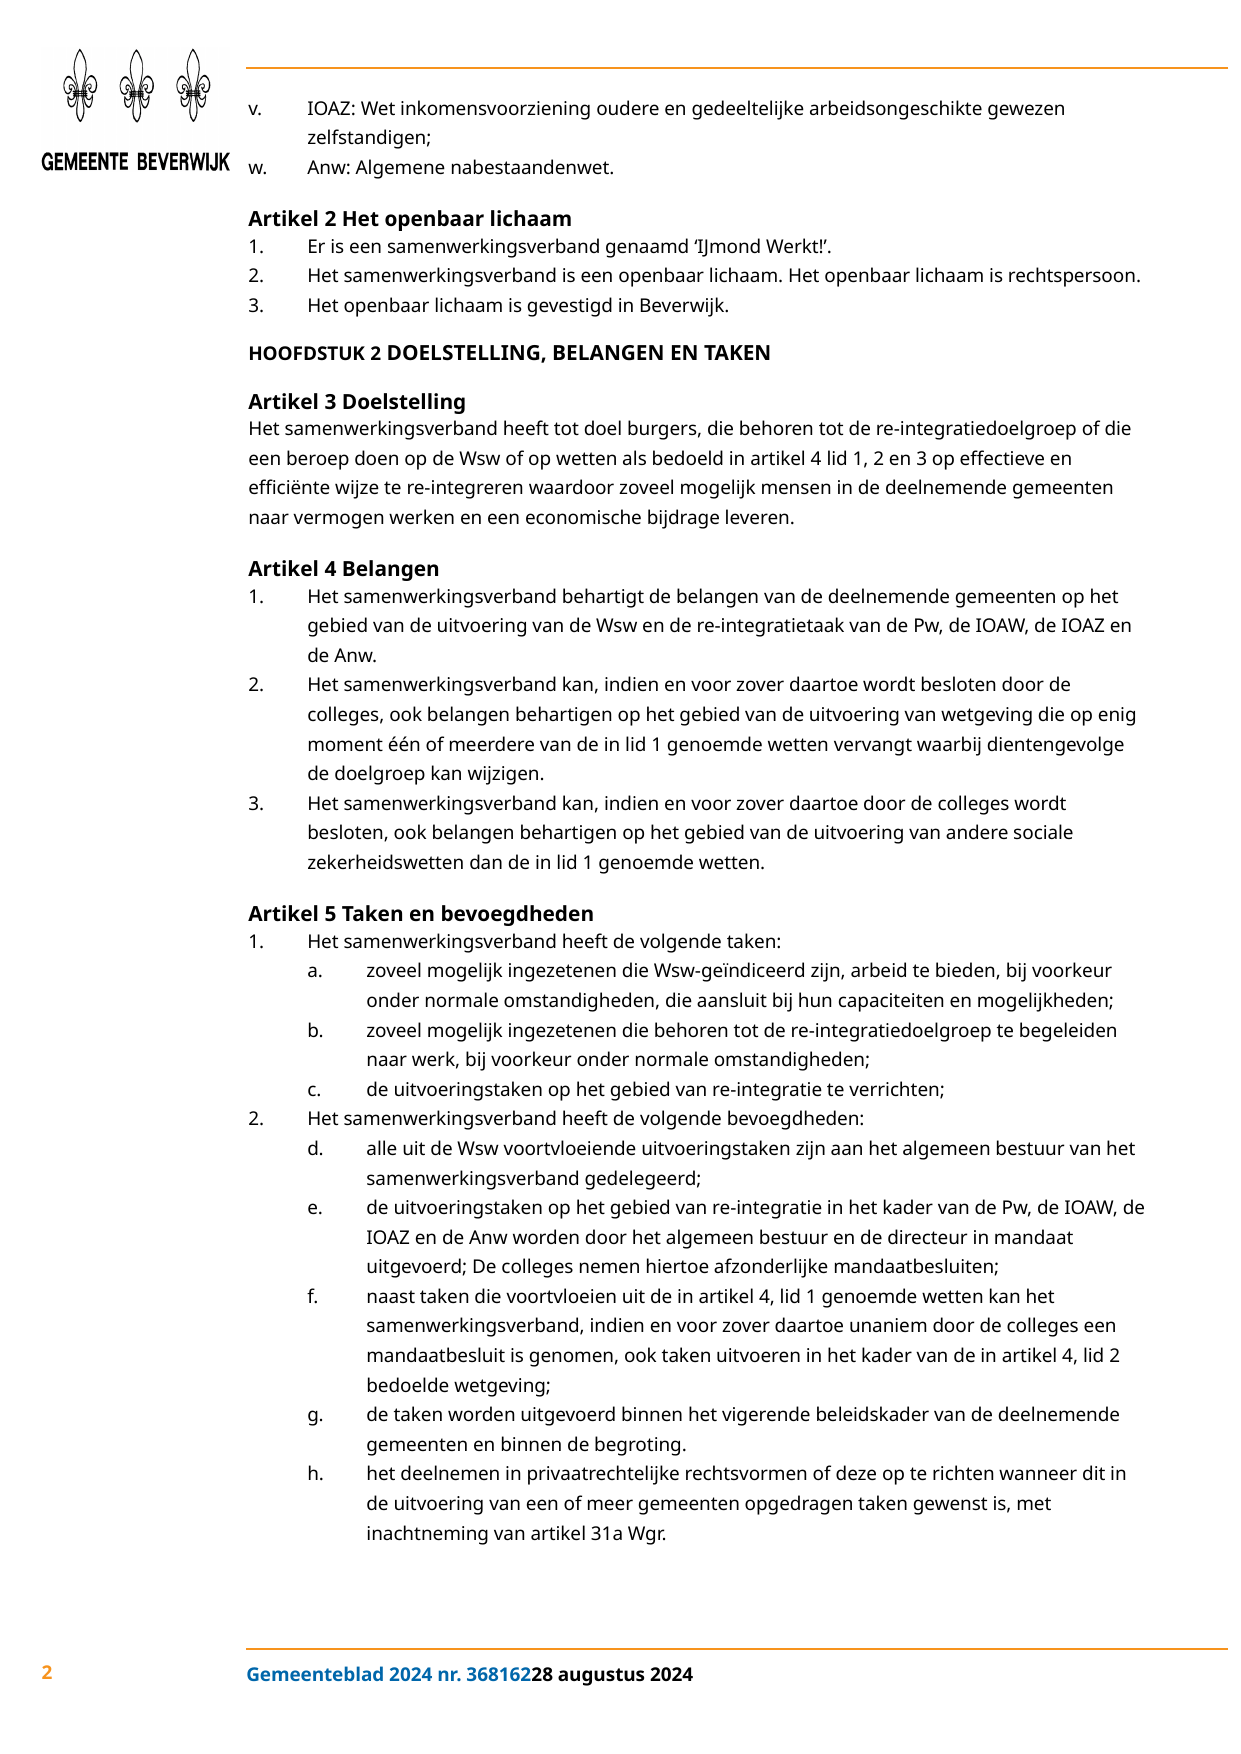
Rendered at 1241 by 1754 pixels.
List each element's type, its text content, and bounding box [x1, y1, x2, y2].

list Het samenwerkingsverband heeft de volgende bevoegdheden: [248, 1106, 1152, 1131]
list de uitvoeringstaken op het gebied van re-integratie te verrichten; [307, 1076, 1152, 1102]
text Artikel 3 Doelstelling [248, 387, 1152, 415]
text Artikel 5 Taken en bevoegdheden [248, 899, 1152, 928]
text Artikel 2 Het openbaar lichaam [248, 204, 1152, 233]
list de taken worden uitgevoerd binnen het vigerende beleidskader van de deelnemende gemeenten en binnen de begroting. [307, 1401, 1152, 1457]
list zoveel mogelijk ingezetenen die behoren tot de re-integratiedoelgroep te begeleiden naar werk, bij voorkeur onder normale omstandigheden; [307, 1017, 1152, 1072]
list de uitvoeringstaken op het gebied van re-integratie in het kader van de Pw, de IOAW, de IOAZ en de Anw worden door het algemeen bestuur en de directeur in mandaat uitgevoerd; De colleges nemen hiertoe afzonderlijke mandaatbesluiten; [307, 1194, 1152, 1279]
list zoveel mogelijk ingezetenen die Wsw-geïndiceerd zijn, arbeid te bieden, bij voorkeur onder normale omstandigheden, die aansluit bij hun capaciteiten en mogelijkheden; [307, 958, 1152, 1013]
text HOOFDSTUK 2 DOELSTELLING, BELANGEN EN TAKEN [248, 338, 1152, 366]
list Het openbaar lichaam is gevestigd in Beverwijk. [248, 292, 1152, 318]
list Anw: Algemene nabestaandenwet. [248, 154, 1152, 180]
list IOAZ: Wet inkomensvoorziening oudere en gedeeltelijke arbeidsongeschikte gewezen zelfstandigen; [248, 95, 1152, 150]
list Het samenwerkingsverband is een openbaar lichaam. Het openbaar lichaam is rechtspersoon. [248, 262, 1152, 288]
list Het samenwerkingsverband heeft de volgende taken: [248, 928, 1152, 954]
list Het samenwerkingsverband behartigt de belangen van de deelnemende gemeenten op het gebied van de uitvoering van de Wsw en de re-integratietaak van de Pw, de IOAW, de IOAZ en de Anw. [248, 583, 1152, 668]
list Er is een samenwerkingsverband genaamd ‘IJmond Werkt!’. [248, 233, 1152, 258]
list Het samenwerkingsverband kan, indien en voor zover daartoe wordt besloten door de colleges, ook belangen behartigen op het gebied van de uitvoering van wetgeving die op enig moment één of meerdere van de in lid 1 genoemde wetten vervangt waarbij dientengevolge de doelgroep kan wijzigen. [248, 672, 1152, 786]
picture [41, 47, 231, 172]
list Het samenwerkingsverband kan, indien en voor zover daartoe door de colleges wordt besloten, ook belangen behartigen op het gebied van de uitvoering van andere sociale zekerheidswetten dan de in lid 1 genoemde wetten. [248, 790, 1152, 875]
list naast taken die voortvloeien uit de in artikel 4, lid 1 genoemde wetten kan het samenwerkingsverband, indien en voor zover daartoe unaniem door de colleges een mandaatbesluit is genomen, ook taken uitvoeren in het kader van de in artikel 4, lid 2 bedoelde wetgeving; [307, 1283, 1152, 1397]
text Het samenwerkingsverband heeft tot doel burgers, die behoren tot de re-integratiedoelgroep of die een beroep doen op de Wsw of op wetten als bedoeld in artikel 4 lid 1, 2 en 3 op effectieve en efficiënte wijze te re-integreren waardoor zoveel mogelijk mensen in de deelnemende gemeenten naar vermogen werken en een economische bijdrage leveren. [248, 415, 1152, 530]
text Artikel 4 Belangen [248, 554, 1152, 583]
list alle uit de Wsw voortvloeiende uitvoeringstaken zijn aan het algemeen bestuur van het samenwerkingsverband gedelegeerd; [307, 1135, 1152, 1190]
list het deelnemen in privaatrechtelijke rechtsvormen of deze op te richten wanneer dit in de uitvoering van een of meer gemeenten opgedragen taken gewenst is, met inachtneming van artikel 31a Wgr. [307, 1461, 1152, 1545]
